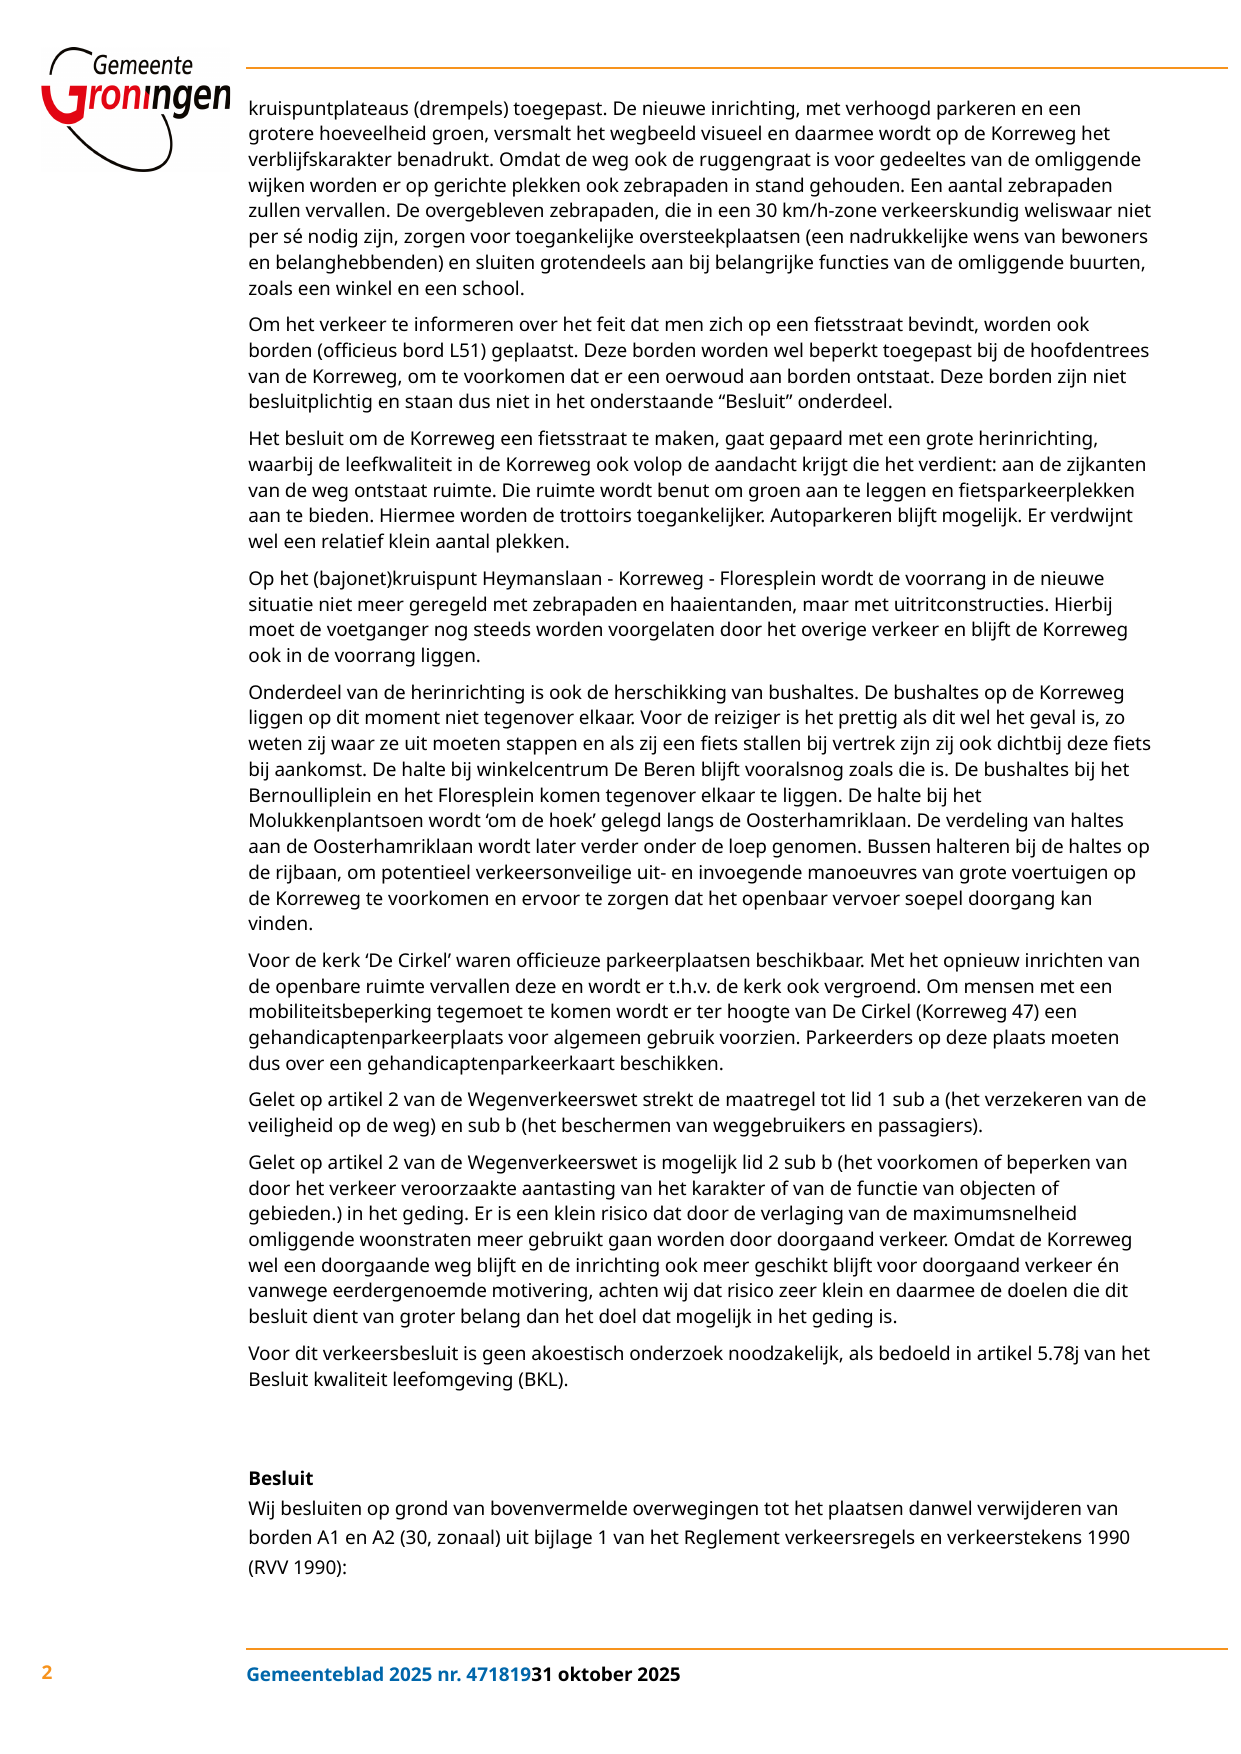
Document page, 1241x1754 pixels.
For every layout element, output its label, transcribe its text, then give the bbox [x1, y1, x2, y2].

text Gelet op artikel 2 van de Wegenverkeerswet is mogelijk lid 2 sub b (het voorkomen of beperken van door het verkeer veroorzaakte aantasting van het karakter of van de functie van objecten of gebieden.) in het geding. Er is een klein risico dat door de verlaging van de maximumsnelheid omliggende woonstraten meer gebruikt gaan worden door doorgaand verkeer. Omdat de Korreweg wel een doorgaande weg blijft en de inrichting ook meer geschikt blijft voor doorgaand verkeer én vanwege eerdergenoemde motivering, achten wij dat risico zeer klein en daarmee de doelen die dit besluit dient van groter belang dan het doel dat mogelijk in het geding is. [248, 1149, 1152, 1329]
text Voor dit verkeersbesluit is geen akoestisch onderzoek noodzakelijk, als bedoeld in artikel 5.78j van het Besluit kwaliteit leefomgeving (BKL). [248, 1340, 1152, 1392]
text kruispuntplateaus (drempels) toegepast. De nieuwe inrichting, met verhoogd parkeren en een grotere hoeveelheid groen, versmalt het wegbeeld visueel en daarmee wordt op de Korreweg het verblijfskarakter benadrukt. Omdat de weg ook de ruggengraat is voor gedeeltes van de omliggende wijken worden er op gerichte plekken ook zebrapaden in stand gehouden. Een aantal zebrapaden zullen vervallen. De overgebleven zebrapaden, die in een 30 km/h-zone verkeerskundig weliswaar niet per sé nodig zijn, zorgen voor toegankelijke oversteekplaatsen (een nadrukkelijke wens van bewoners en belanghebbenden) en sluiten grotendeels aan bij belangrijke functies van de omliggende buurten, zoals een winkel en een school. [248, 95, 1152, 301]
text Wij besluiten op grond van bovenvermelde overwegingen tot het plaatsen danwel verwijderen van borden A1 en A2 (30, zonaal) uit bijlage 1 van het Reglement verkeersregels en verkeerstekens 1990 (RVV 1990): [248, 1495, 1152, 1580]
text Het besluit om de Korreweg een fietsstraat te maken, gaat gepaard met een grote herinrichting, waarbij de leefkwaliteit in de Korreweg ook volop de aandacht krijgt die het verdient: aan de zijkanten van de weg ontstaat ruimte. Die ruimte wordt benut om groen aan te leggen en fietsparkeerplekken aan te bieden. Hiermee worden de trottoirs toegankelijker. Autoparkeren blijft mogelijk. Er verdwijnt wel een relatief klein aantal plekken. [248, 425, 1152, 554]
picture [41, 47, 231, 172]
text Besluit [248, 1465, 1152, 1491]
text Onderdeel van de herinrichting is ook de herschikking van bushaltes. De bushaltes op de Korreweg liggen op dit moment niet tegenover elkaar. Voor de reiziger is het prettig als dit wel het geval is, zo weten zij waar ze uit moeten stappen en als zij een fiets stallen bij vertrek zijn zij ook dichtbij deze fiets bij aankomst. De halte bij winkelcentrum De Beren blijft vooralsnog zoals die is. De bushaltes bij het Bernoulliplein en het Floresplein komen tegenover elkaar te liggen. De halte bij het Molukkenplantsoen wordt ‘om de hoek’ gelegd langs de Oosterhamriklaan. De verdeling van haltes aan de Oosterhamriklaan wordt later verder onder de loep genomen. Bussen halteren bij de haltes op de rijbaan, om potentieel verkeersonveilige uit- en invoegende manoeuvres van grote voertuigen op de Korreweg te voorkomen en ervoor te zorgen dat het openbaar vervoer soepel doorgang kan vinden. [248, 679, 1152, 936]
text Op het (bajonet)kruispunt Heymanslaan - Korreweg - Floresplein wordt de voorrang in de nieuwe situatie niet meer geregeld met zebrapaden en haaientanden, maar met uitritconstructies. Hierbij moet de voetganger nog steeds worden voorgelaten door het overige verkeer en blijft de Korreweg ook in de voorrang liggen. [248, 565, 1152, 668]
text Om het verkeer te informeren over het feit dat men zich op een fietsstraat bevindt, worden ook borden (officieus bord L51) geplaatst. Deze borden worden wel beperkt toegepast bij de hoofdentrees van de Korreweg, om te voorkomen dat er een oerwoud aan borden ontstaat. Deze borden zijn niet besluitplichtig en staan dus niet in het onderstaande “Besluit” onderdeel. [248, 312, 1152, 414]
text Gelet op artikel 2 van de Wegenverkeerswet strekt de maatregel tot lid 1 sub a (het verzekeren van de veiligheid op de weg) en sub b (het beschermen van weggebruikers en passagiers). [248, 1087, 1152, 1138]
text Voor de kerk ‘De Cirkel’ waren officieuze parkeerplaatsen beschikbaar. Met het opnieuw inrichten van de openbare ruimte vervallen deze en wordt er t.h.v. de kerk ook vergroend. Om mensen met een mobiliteitsbeperking tegemoet te komen wordt er ter hoogte van De Cirkel (Korreweg 47) een gehandicaptenparkeerplaats voor algemeen gebruik voorzien. Parkeerders op deze plaats moeten dus over een gehandicaptenparkeerkaart beschikken. [248, 947, 1152, 1076]
